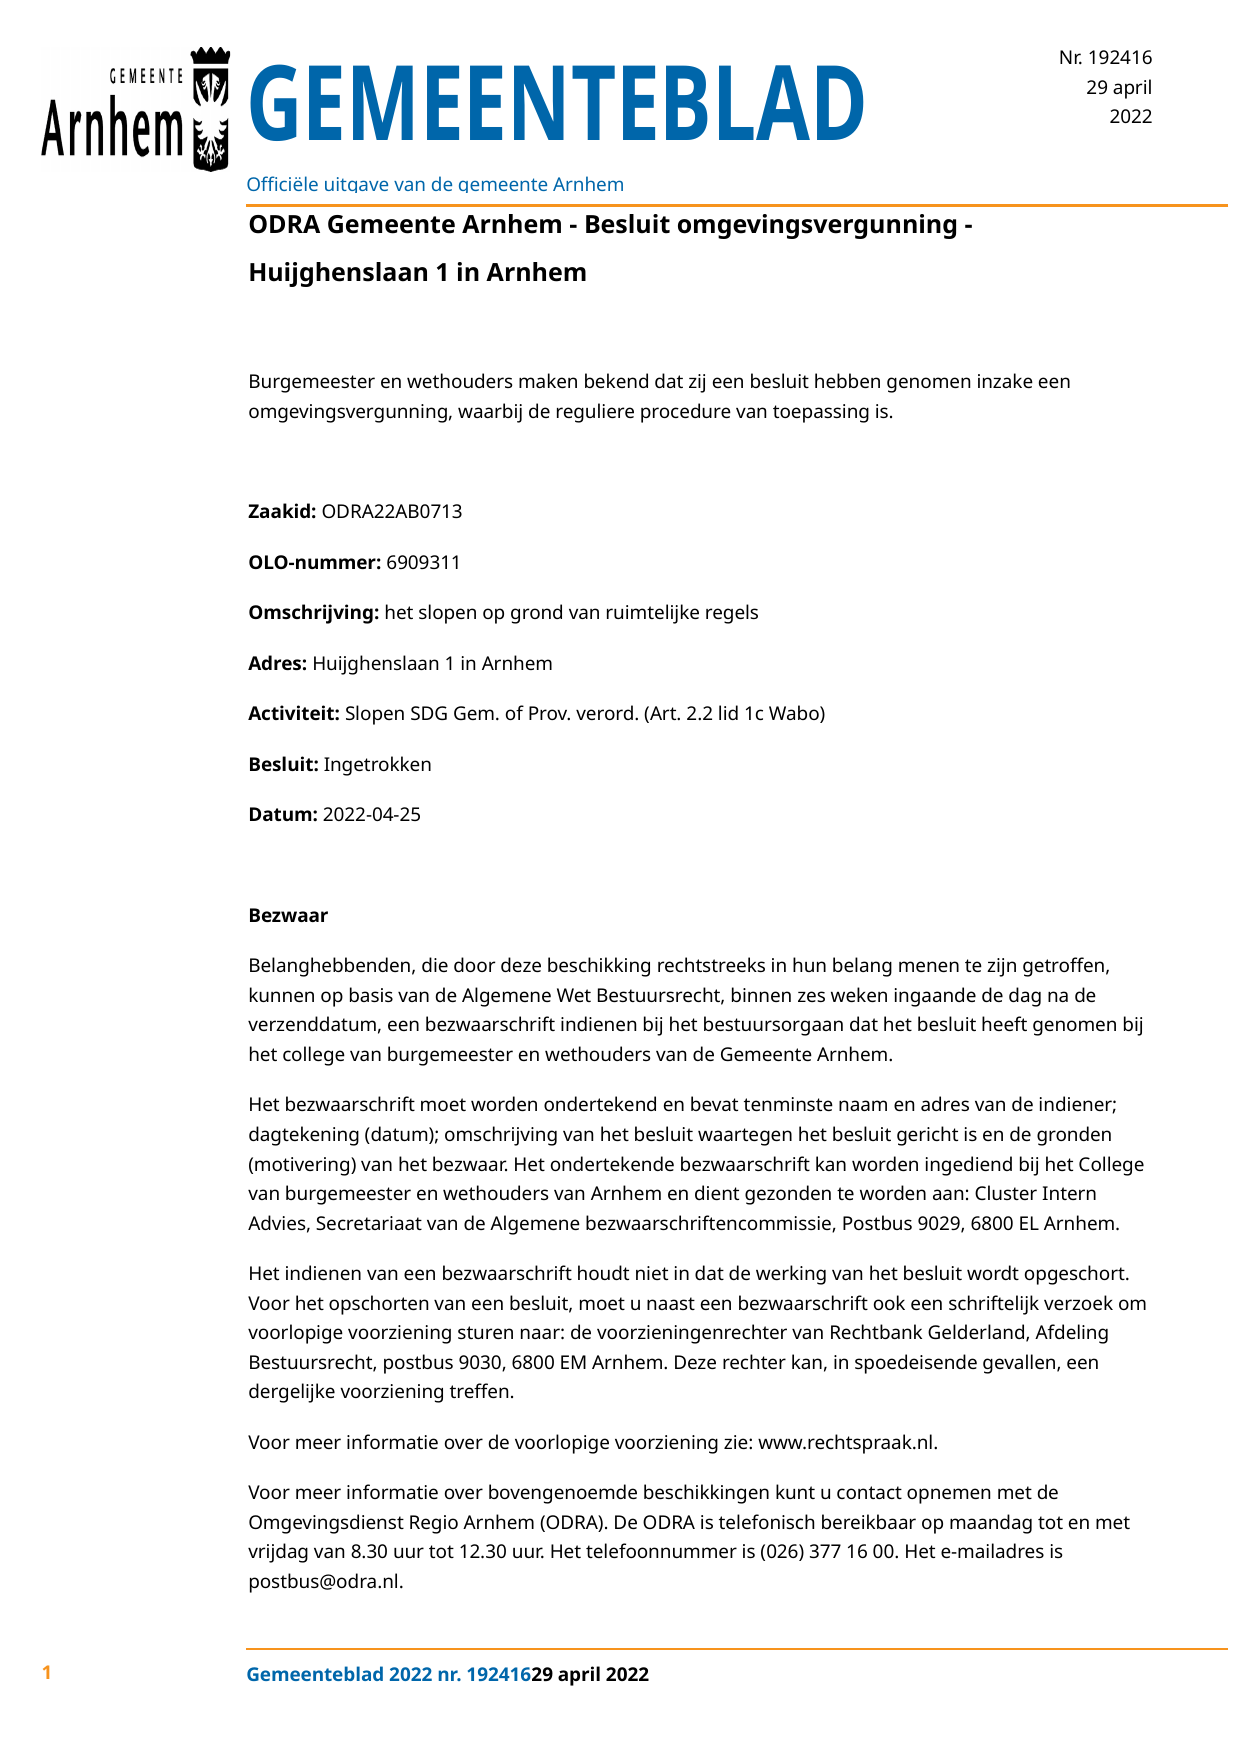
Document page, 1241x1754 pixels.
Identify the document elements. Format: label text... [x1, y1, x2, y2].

text Voor meer informatie over bovengenoemde beschikkingen kunt u contact opnemen met de Omgevingsdienst Regio Arnhem (ODRA). De ODRA is telefonisch bereikbaar op maandag tot en met vrijdag van 8.30 uur tot 12.30 uur. Het telefoonnummer is (026) 377 16 00. Het e-mailadres is postbus@odra.nl. [248, 1479, 1152, 1594]
text Het bezwaarschrift moet worden ondertekend en bevat tenminste naam en adres van de indiener; dagtekening (datum); omschrijving van het besluit waartegen het besluit gericht is en de gronden (motivering) van het bezwaar. Het ondertekende bezwaarschrift kan worden ingediend bij het College van burgemeester en wethouders van Arnhem en dient gezonden te worden aan: Cluster Intern Advies, Secretariaat van de Algemene bezwaarschriftencommissie, Postbus 9029, 6800 EL Arnhem. [248, 1092, 1152, 1236]
text Het indienen van een bezwaarschrift houdt niet in dat de werking van het besluit wordt opgeschort. Voor het opschorten van een besluit, moet u naast een bezwaarschrift ook een schriftelijk verzoek om voorlopige voorziening sturen naar: de voorzieningenrechter van Rechtbank Gelderland, Afdeling Bestuursrecht, postbus 9030, 6800 EM Arnhem. Deze rechter kan, in spoedeisende gevallen, een dergelijke voorziening treffen. [248, 1260, 1152, 1404]
text OLO-nummer: 6909311 [248, 549, 1152, 575]
text Bezwaar [248, 902, 1152, 928]
text Zaakid: ODRA22AB0713 [248, 499, 1152, 524]
text Besluit: Ingetrokken [248, 751, 1152, 777]
text Adres: Huijghenslaan 1 in Arnhem [248, 650, 1152, 676]
text Activiteit: Slopen SDG Gem. of Prov. verord. (Art. 2.2 lid 1c Wabo) [248, 700, 1152, 726]
text ODRA Gemeente Arnhem - Besluit omgevingsvergunning - Huijghenslaan 1 in Arnhem [248, 207, 1152, 288]
text Datum: 2022-04-25 [248, 801, 1152, 827]
text Voor meer informatie over de voorlopige voorziening zie: www.rechtspraak.nl. [248, 1429, 1152, 1455]
text Omschrijving: het slopen op grond van ruimtelijke regels [248, 599, 1152, 625]
text Belanghebbenden, die door deze beschikking rechtstreeks in hun belang menen te zijn getroffen, kunnen op basis van de Algemene Wet Bestuursrecht, binnen zes weken ingaande de dag na de verzenddatum, een bezwaarschrift indienen bij het bestuursorgaan dat het besluit heeft genomen bij het college van burgemeester en wethouders van de Gemeente Arnhem. [248, 952, 1152, 1067]
text Burgemeester en wethouders maken bekend dat zij een besluit hebben genomen inzake een omgevingsvergunning, waarbij de reguliere procedure van toepassing is. [248, 368, 1152, 424]
picture [41, 47, 231, 172]
